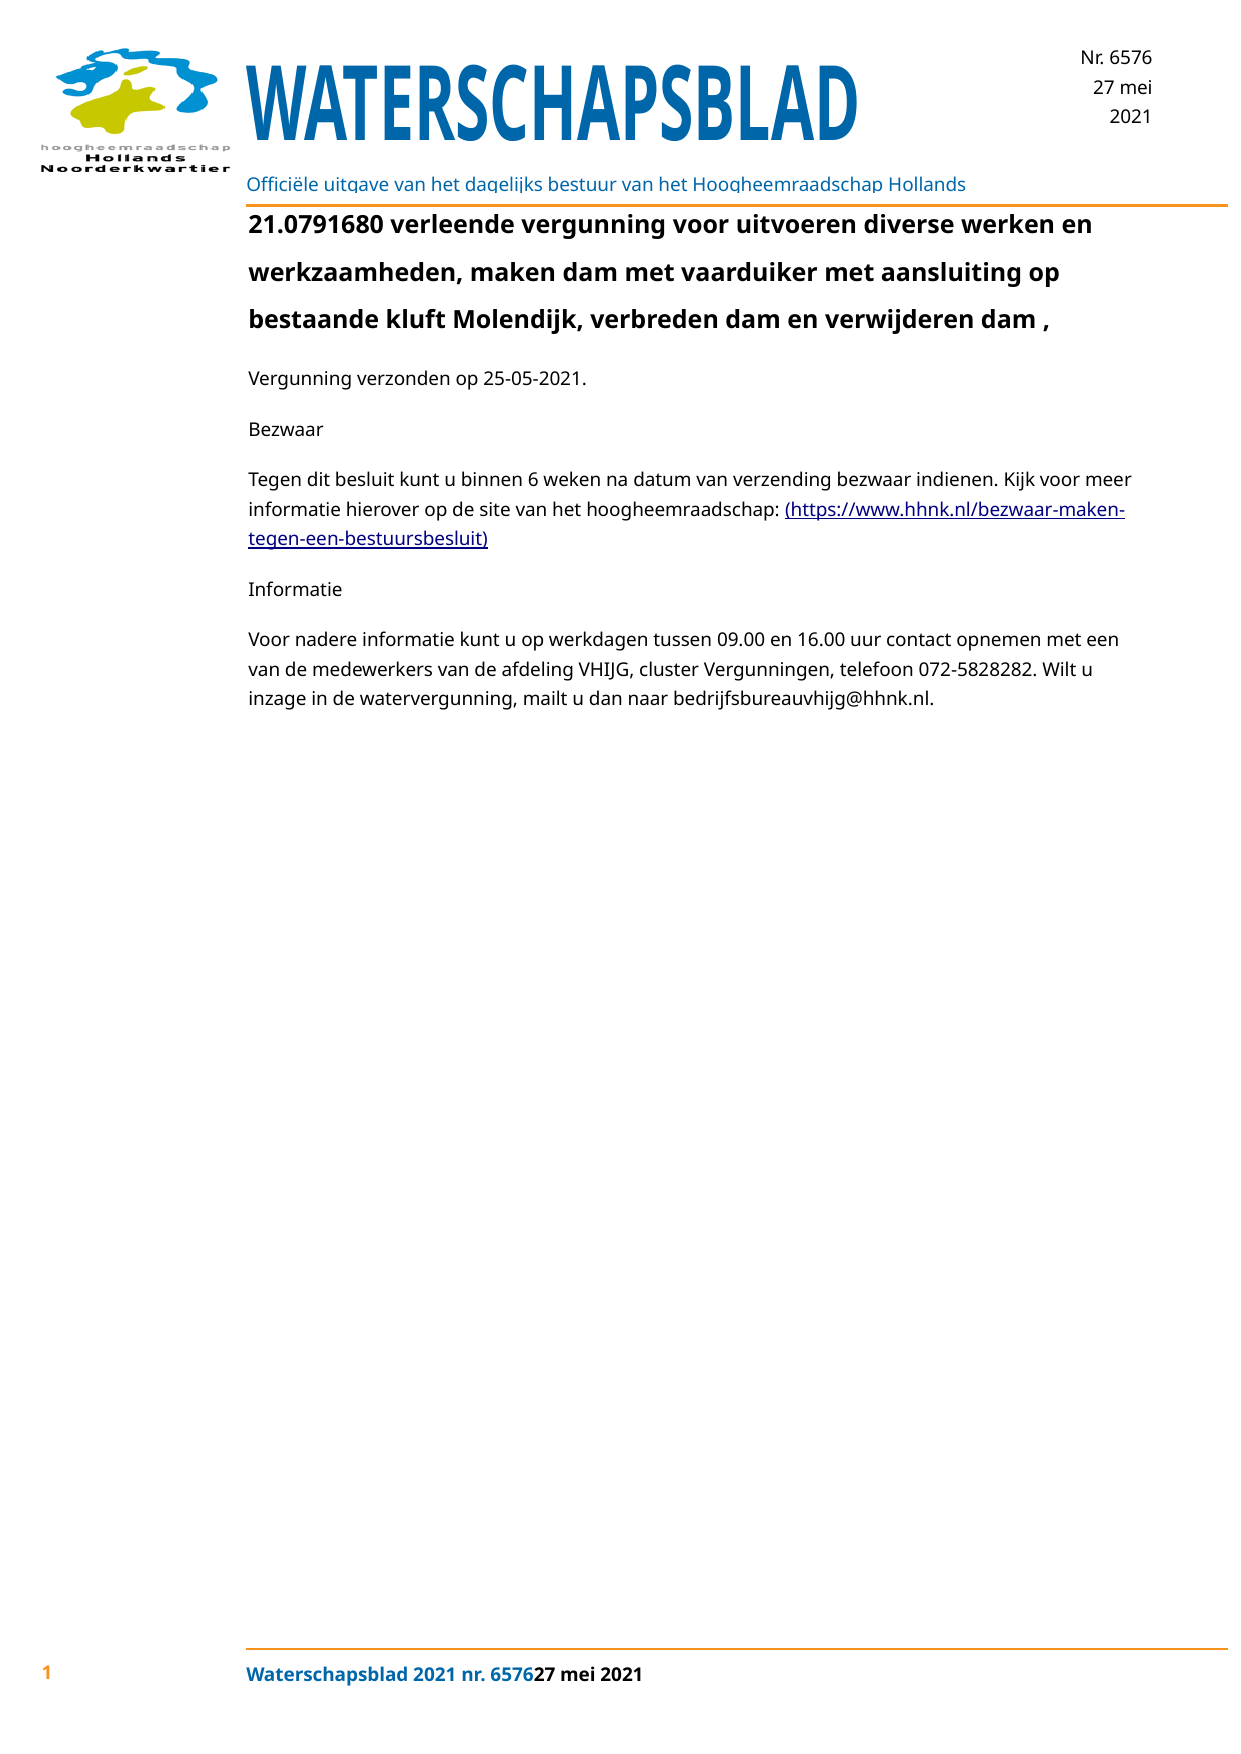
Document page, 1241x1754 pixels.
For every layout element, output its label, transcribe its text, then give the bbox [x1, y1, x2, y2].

text Voor nadere informatie kunt u op werkdagen tussen 09.00 en 16.00 uur contact opnemen met een van de medewerkers van de afdeling VHIJG, cluster Vergunningen, telefoon 072-5828282. Wilt u inzage in de watervergunning, mailt u dan naar bedrijfsbureauvhijg@hhnk.nl. [248, 626, 1152, 711]
text Tegen dit besluit kunt u binnen 6 weken na datum van verzending bezwaar indienen. Kijk voor meer informatie hierover op de site van het hoogheemraadschap: (https://www.hhnk.nl/bezwaar-maken-tegen-een-bestuursbesluit) [248, 466, 1152, 551]
text Vergunning verzonden op 25-05-2021. [248, 366, 1152, 391]
text Bezwaar [248, 416, 1152, 442]
text 21.0791680 verleende vergunning voor uitvoeren diverse werken en werkzaamheden, maken dam met vaarduiker met aansluiting op bestaande kluft Molendijk, verbreden dam en verwijderen dam , [248, 207, 1152, 336]
picture [41, 47, 231, 172]
text Informatie [248, 576, 1152, 602]
